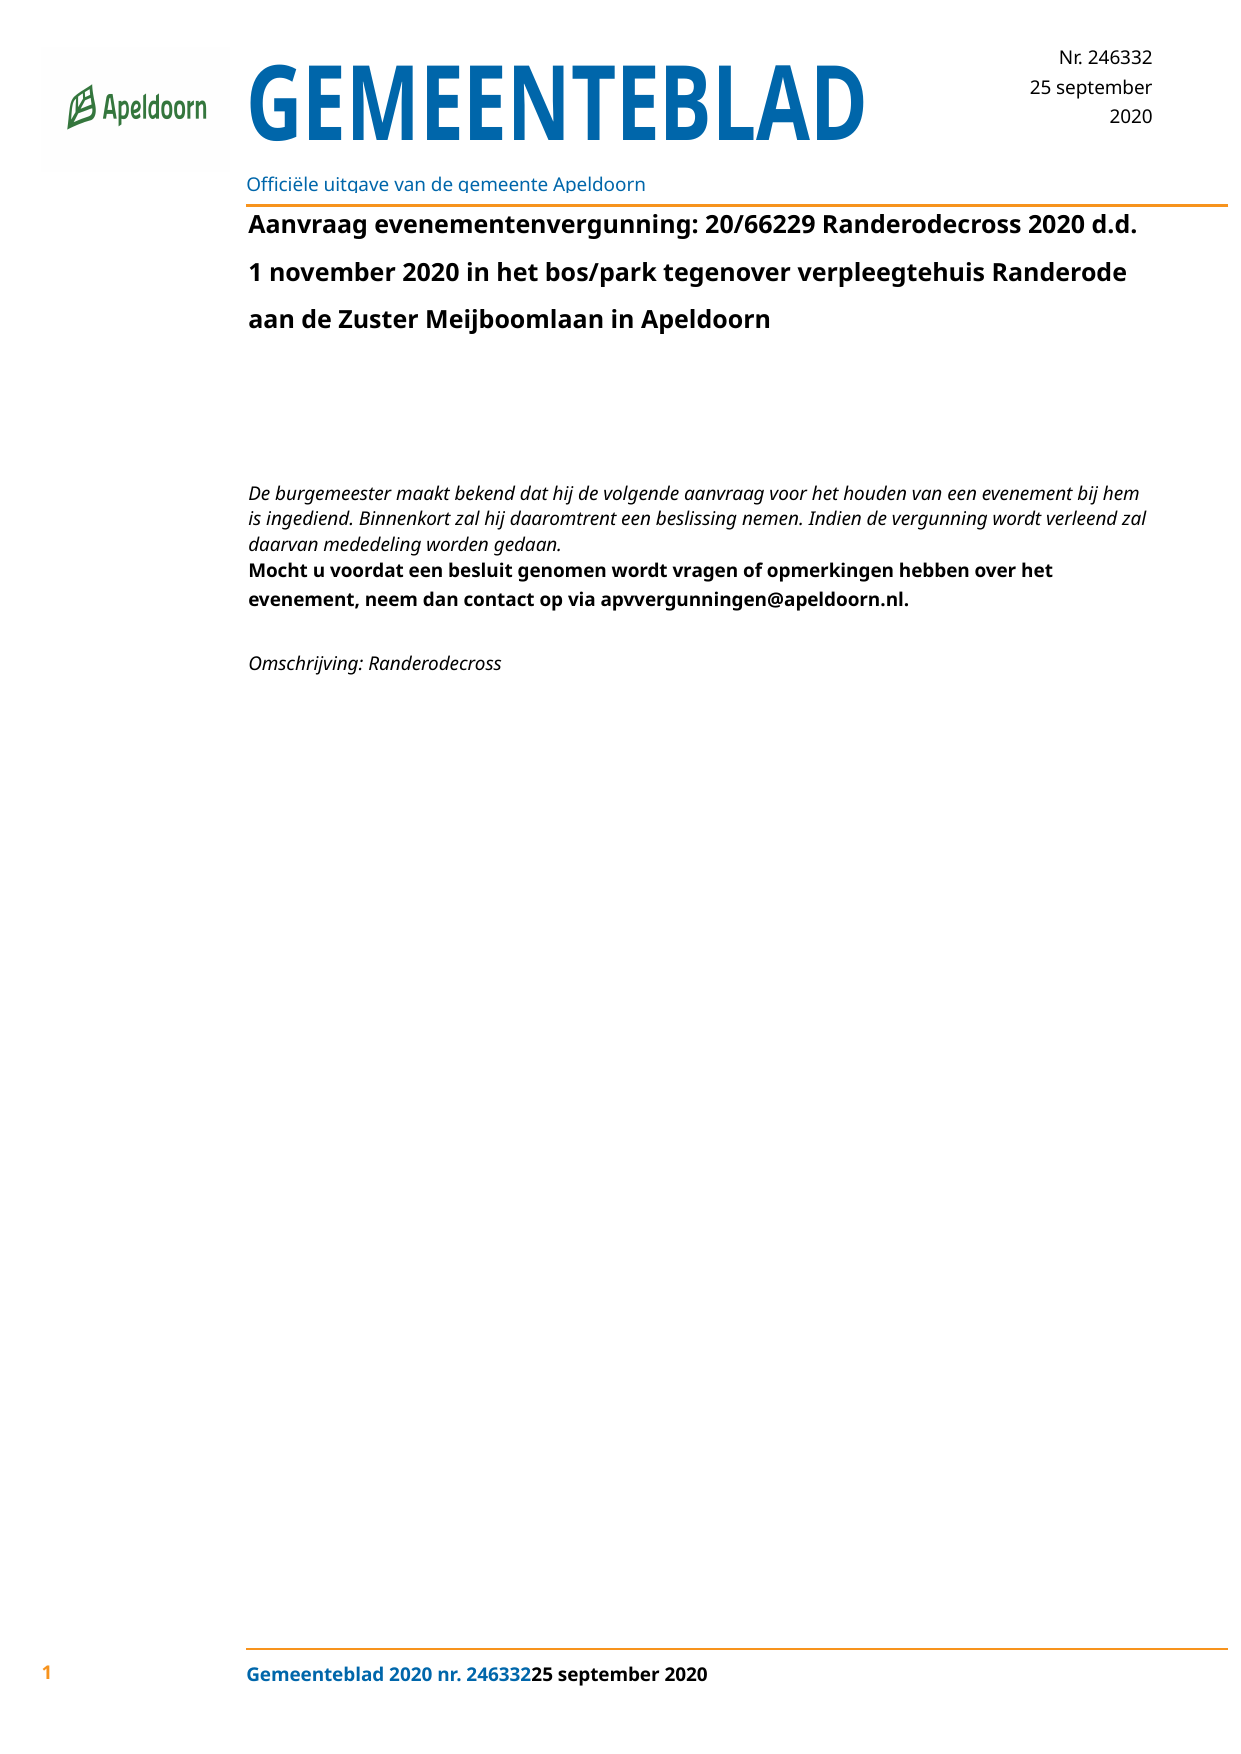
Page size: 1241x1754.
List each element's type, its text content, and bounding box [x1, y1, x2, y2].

picture [41, 47, 231, 172]
text Mocht u voordat een besluit genomen wordt vragen of opmerkingen hebben over het evenement, neem dan contact op via apvvergunningen@apeldoorn.nl. [248, 557, 1152, 612]
text Omschrijving: Randerodecross [248, 651, 1152, 676]
text De burgemeester maakt bekend dat hij de volgende aanvraag voor het houden van een evenement bij hem is ingediend. Binnenkort zal hij daaromtrent een beslissing nemen. Indien de vergunning wordt verleend zal daarvan mededeling worden gedaan. [248, 480, 1152, 557]
text Aanvraag evenementenvergunning: 20/66229 Randerodecross 2020 d.d. 1 november 2020 in het bos/park tegenover verpleegtehuis Randerode aan de Zuster Meijboomlaan in Apeldoorn [248, 207, 1152, 336]
